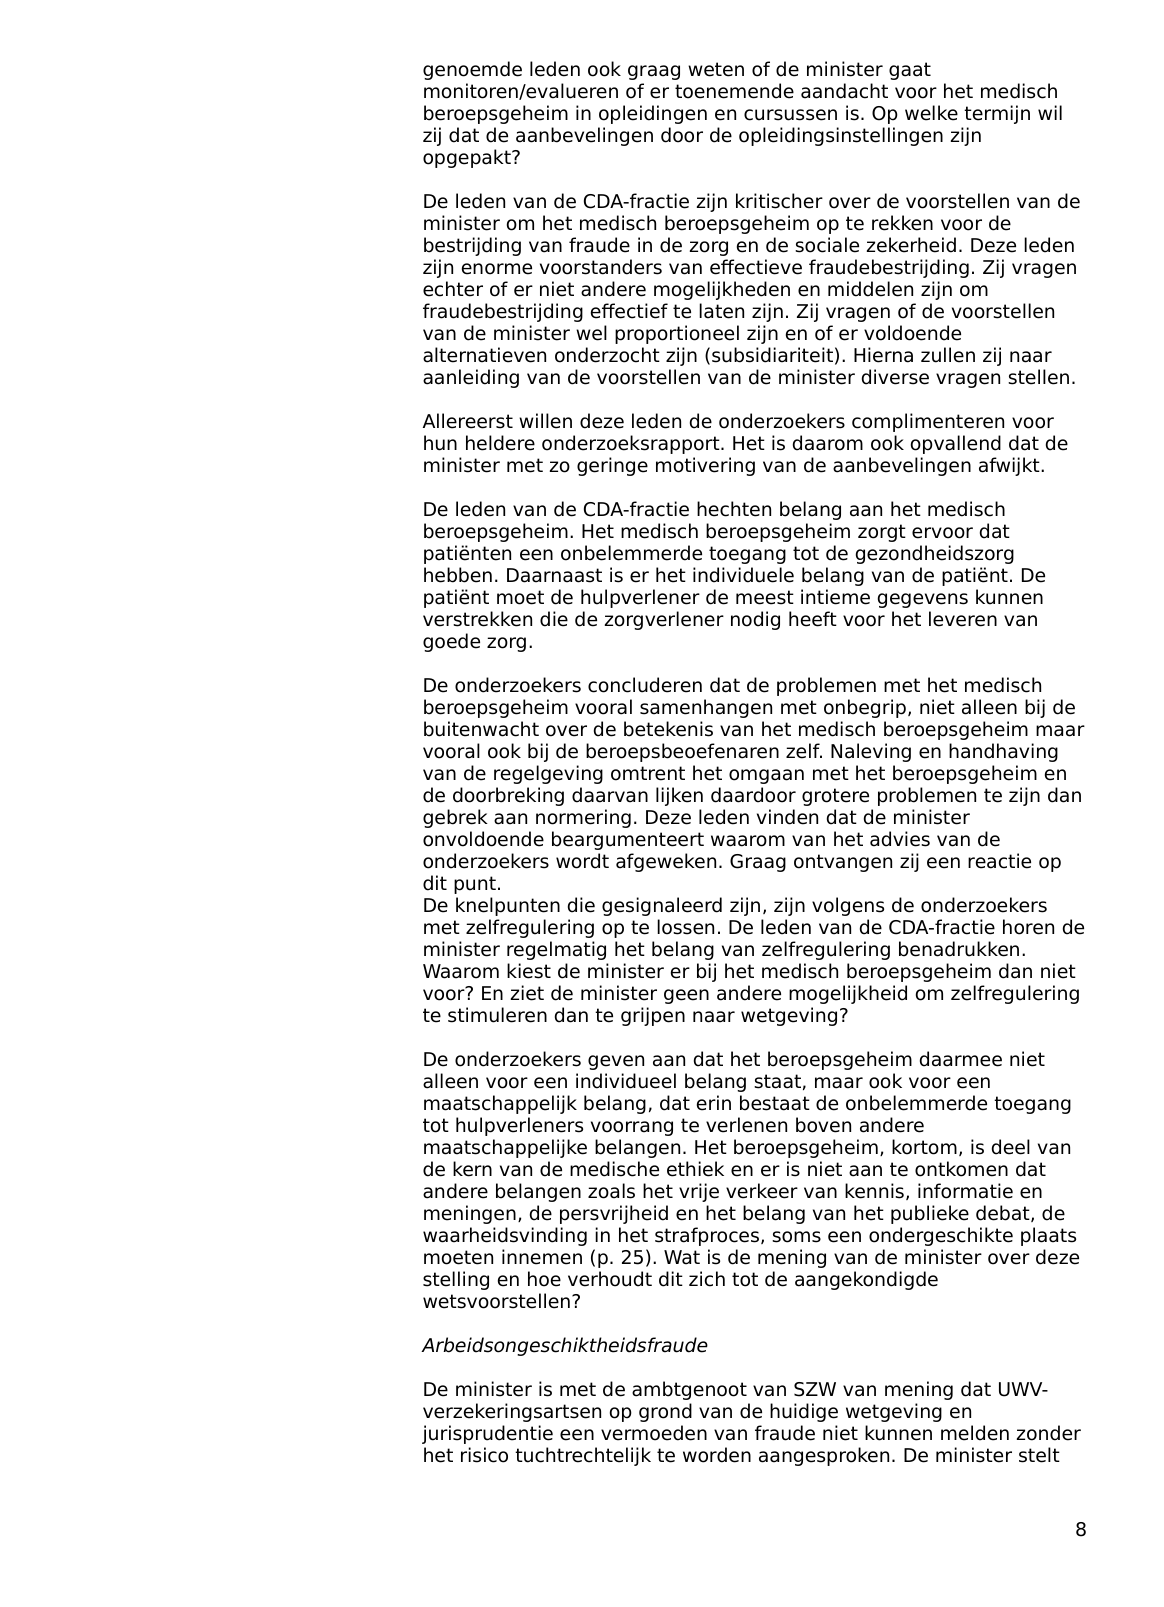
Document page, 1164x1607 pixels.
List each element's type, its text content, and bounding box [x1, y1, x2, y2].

text De leden van de CDA-fractie zijn kritischer over de voorstellen van de minister om het medisch beroepsgeheim op te rekken voor de bestrijding van fraude in de zorg en de sociale zekerheid. Deze leden zijn enorme voorstanders van effectieve fraudebestrijding. Zij vragen echter of er niet andere mogelijkheden en middelen zijn om fraudebestrijding effectief te laten zijn. Zij vragen of de voorstellen van de minister wel proportioneel zijn en of er voldoende alternatieven onderzocht zijn (subsidiariteit). Hierna zullen zij naar aanleiding van de voorstellen van de minister diverse vragen stellen. [422, 191, 1087, 389]
subtitle Arbeidsongeschiktheidsfraude [422, 1335, 1087, 1357]
text Allereerst willen deze leden de onderzoekers complimenteren voor hun heldere onderzoeksrapport. Het is daarom ook opvallend dat de minister met zo geringe motivering van de aanbevelingen afwijkt. [422, 411, 1087, 477]
text genoemde leden ook graag weten of de minister gaat monitoren/evalueren of er toenemende aandacht voor het medisch beroepsgeheim in opleidingen en cursussen is. Op welke termijn wil zij dat de aanbevelingen door de opleidingsinstellingen zijn opgepakt? [422, 59, 1087, 169]
text De onderzoekers concluderen dat de problemen met het medisch beroepsgeheim vooral samenhangen met onbegrip, niet alleen bij de buitenwacht over de betekenis van het medisch beroepsgeheim maar vooral ook bij de beroepsbeoefenaren zelf. Naleving en handhaving van de regelgeving omtrent het omgaan met het beroepsgeheim en de doorbreking daarvan lijken daardoor grotere problemen te zijn dan gebrek aan normering. Deze leden vinden dat de minister onvoldoende beargumenteert waarom van het advies van de onderzoekers wordt afgeweken. Graag ontvangen zij een reactie op dit punt. [422, 675, 1087, 895]
text De leden van de CDA-fractie hechten belang aan het medisch beroepsgeheim. Het medisch beroepsgeheim zorgt ervoor dat patiënten een onbelemmerde toegang tot de gezondheidszorg hebben. Daarnaast is er het individuele belang van de patiënt. De patiënt moet de hulpverlener de meest intieme gegevens kunnen verstrekken die de zorgverlener nodig heeft voor het leveren van goede zorg. [422, 499, 1087, 653]
text De onderzoekers geven aan dat het beroepsgeheim daarmee niet alleen voor een individueel belang staat, maar ook voor een maatschappelijk belang, dat erin bestaat de onbelemmerde toegang tot hulpverleners voorrang te verlenen boven andere maatschappelijke belangen. Het beroepsgeheim, kortom, is deel van de kern van de medische ethiek en er is niet aan te ontkomen dat andere belangen zoals het vrije verkeer van kennis, informatie en meningen, de persvrijheid en het belang van het publieke debat, de waarheidsvinding in het strafproces, soms een ondergeschikte plaats moeten innemen (p. 25). Wat is de mening van de minister over deze stelling en hoe verhoudt dit zich tot de aangekondigde wetsvoorstellen? [422, 1049, 1087, 1313]
text De minister is met de ambtgenoot van SZW van mening dat UWV-verzekeringsartsen op grond van de huidige wetgeving en jurisprudentie een vermoeden van fraude niet kunnen melden zonder het risico tuchtrechtelijk te worden aangesproken. De minister stelt [422, 1379, 1087, 1467]
text De knelpunten die gesignaleerd zijn, zijn volgens de onderzoekers met zelfregulering op te lossen. De leden van de CDA-fractie horen de minister regelmatig het belang van zelfregulering benadrukken. Waarom kiest de minister er bij het medisch beroepsgeheim dan niet voor? En ziet de minister geen andere mogelijkheid om zelfregulering te stimuleren dan te grijpen naar wetgeving? [422, 895, 1087, 1027]
